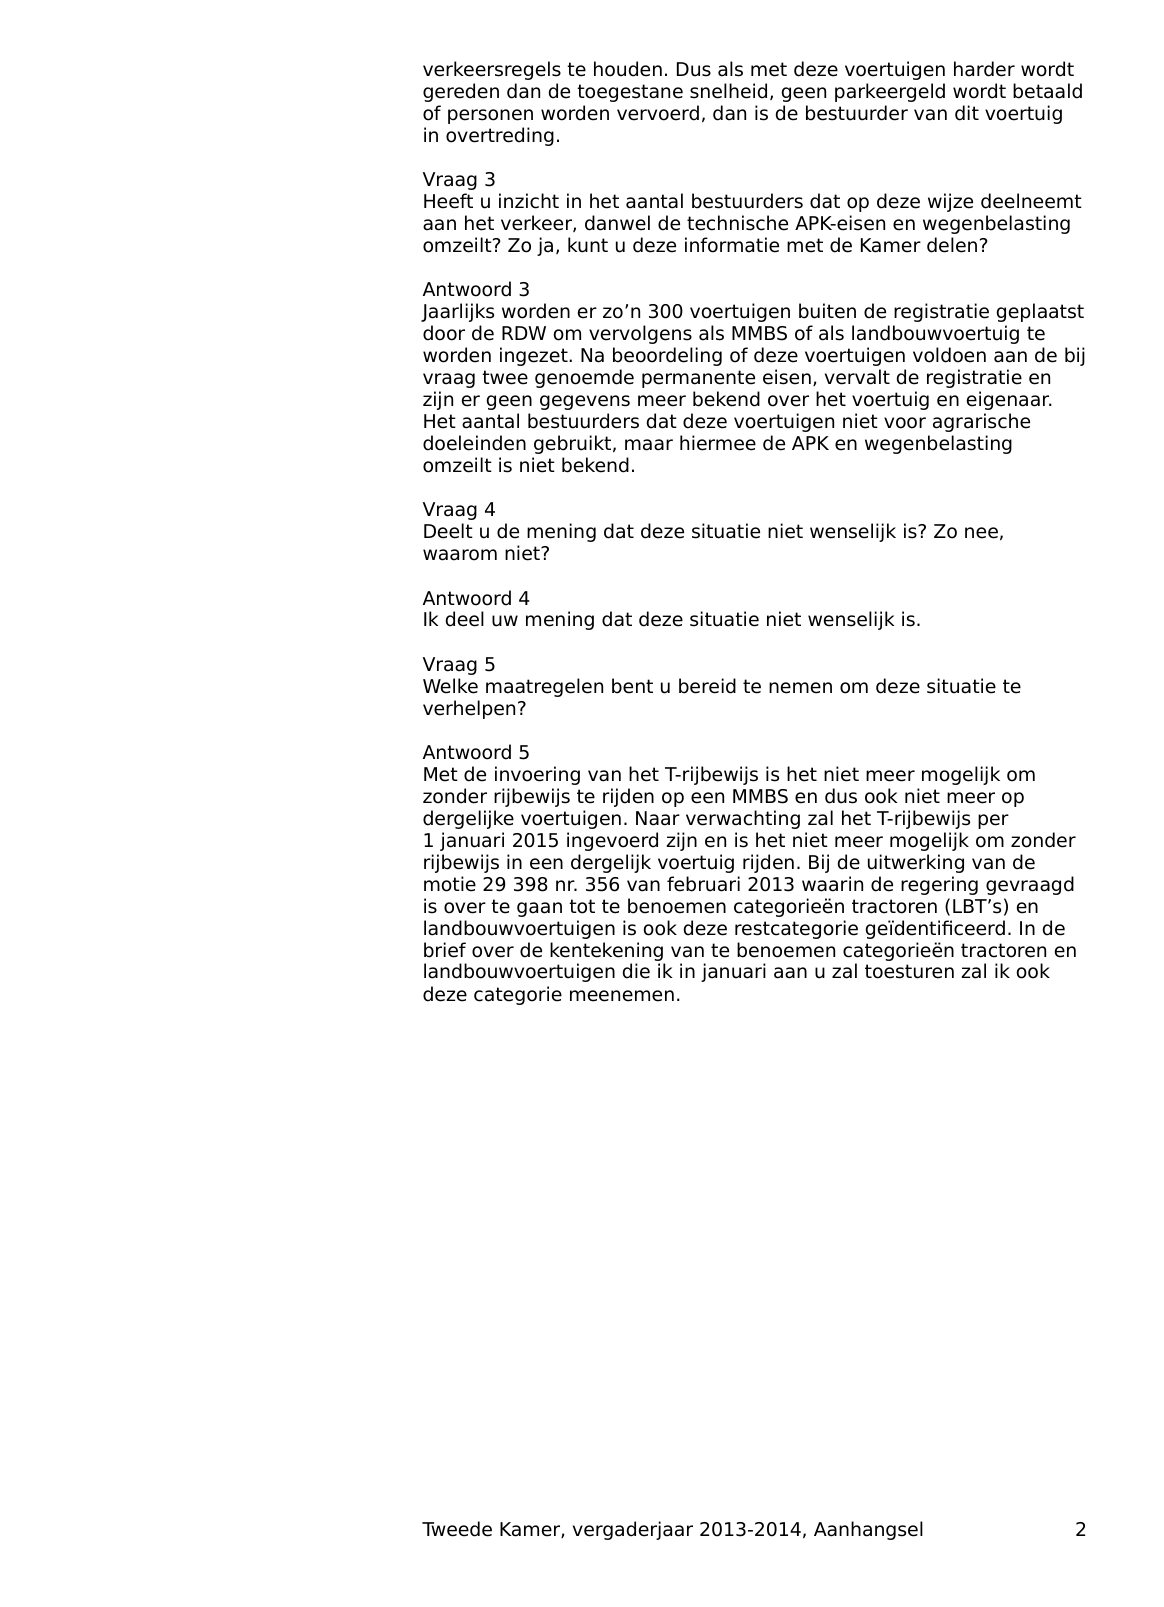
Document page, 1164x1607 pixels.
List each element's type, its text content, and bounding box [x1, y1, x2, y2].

text verkeersregels te houden. Dus als met deze voertuigen harder wordt gereden dan de toegestane snelheid, geen parkeergeld wordt betaald of personen worden vervoerd, dan is de bestuurder van dit voertuig in overtreding. [422, 59, 1087, 147]
text Met de invoering van het T-rijbewijs is het niet meer mogelijk om zonder rijbewijs te rijden op een MMBS en dus ook niet meer op dergelijke voertuigen. Naar verwachting zal het T-rijbewijs per 1 januari 2015 ingevoerd zijn en is het niet meer mogelijk om zonder rijbewijs in een dergelijk voertuig rijden. Bij de uitwerking van de motie 29 398 nr. 356 van februari 2013 waarin de regering gevraagd is over te gaan tot te benoemen categorieën tractoren (LBT’s) en landbouwvoertuigen is ook deze restcategorie geïdentificeerd. In de brief over de kentekening van te benoemen categorieën tractoren en landbouwvoertuigen die ik in januari aan u zal toesturen zal ik ook deze categorie meenemen. [422, 764, 1087, 1005]
text Vraag 5 [422, 653, 1087, 676]
text Antwoord 4 [422, 587, 1087, 609]
text Heeft u inzicht in het aantal bestuurders dat op deze wijze deelneemt aan het verkeer, danwel de technische APK-eisen en wegenbelasting omzeilt? Zo ja, kunt u deze informatie met de Kamer delen? [422, 191, 1087, 257]
text Deelt u de mening dat deze situatie niet wenselijk is? Zo nee, waarom niet? [422, 521, 1087, 565]
text Antwoord 5 [422, 742, 1087, 764]
text Vraag 3 [422, 169, 1087, 191]
text Vraag 4 [422, 499, 1087, 521]
text Ik deel uw mening dat deze situatie niet wenselijk is. [422, 609, 1087, 631]
text Antwoord 3 [422, 279, 1087, 301]
text Jaarlijks worden er zo’n 300 voertuigen buiten de registratie geplaatst door de RDW om vervolgens als MMBS of als landbouwvoertuig te worden ingezet. Na beoordeling of deze voertuigen voldoen aan de bij vraag twee genoemde permanente eisen, vervalt de registratie en zijn er geen gegevens meer bekend over het voertuig en eigenaar. Het aantal bestuurders dat deze voertuigen niet voor agrarische doeleinden gebruikt, maar hiermee de APK en wegenbelasting omzeilt is niet bekend. [422, 301, 1087, 477]
text Welke maatregelen bent u bereid te nemen om deze situatie te verhelpen? [422, 676, 1087, 719]
